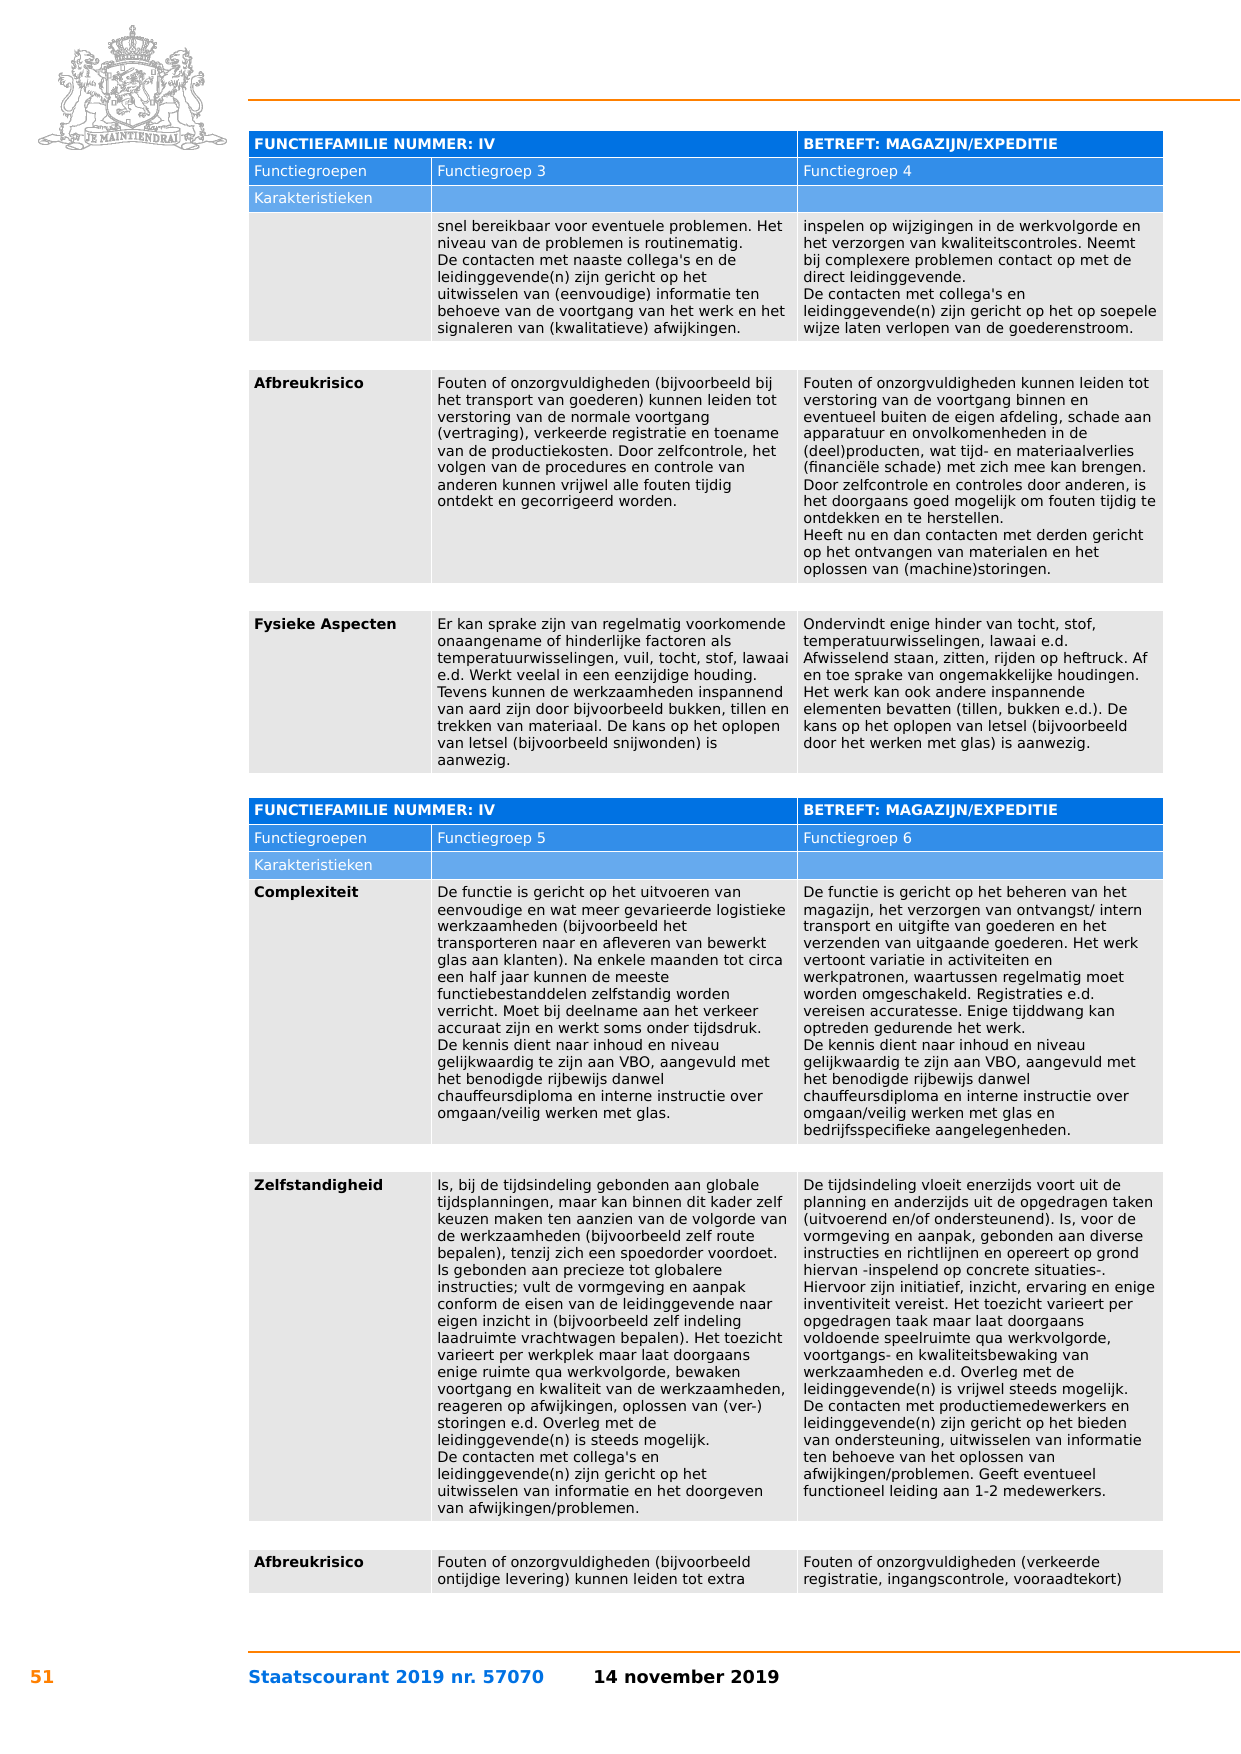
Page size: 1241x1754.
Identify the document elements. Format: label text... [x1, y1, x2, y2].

table_cell [432, 852, 797, 879]
picture [38, 25, 227, 150]
table_cell De functie is gericht op het beheren van het magazijn, het verzorgen van ontvangst/ intern transport en uitgifte van goederen en het verzenden van uitgaande goederen. Het werk vertoont variatie in activiteiten en werkpatronen, waartussen regelmatig moet worden omgeschakeld. Registraties e.d. vereisen accuratesse. Enige tijddwang kan optreden gedurende het werk. De kennis dient naar inhoud en niveau gelijkwaardig te zijn aan VBO, aangevuld met het benodigde rijbewijs danwel chauffeursdiploma en interne instructie over omgaan/veilig werken met glas en bedrijfsspecifieke aangelegenheden. [798, 880, 1163, 1144]
table_cell [432, 186, 797, 212]
table_header FUNCTIEFAMILIE NUMMER: IV [249, 798, 797, 824]
table_cell [798, 1522, 1163, 1548]
table_cell Afbreukrisico [249, 1550, 431, 1593]
table_header BETREFT: MAGAZIJN/EXPEDITIE [798, 131, 1163, 157]
table_cell Functiegroep 3 [432, 158, 797, 185]
table_cell Functiegroepen [249, 158, 431, 185]
table_cell [798, 584, 1163, 610]
table_cell Functiegroep 4 [798, 158, 1163, 185]
table_cell Karakteristieken [249, 852, 431, 879]
table_cell De tijdsindeling vloeit enerzijds voort uit de planning en anderzijds uit de opgedragen taken (uitvoerend en/of ondersteunend). Is, voor de vormgeving en aanpak, gebonden aan diverse instructies en richtlijnen en opereert op grond hiervan -inspelend op concrete situaties-. Hiervoor zijn initiatief, inzicht, ervaring en enige inventiviteit vereist. Het toezicht varieert per opgedragen taak maar laat doorgaans voldoende speelruimte qua werkvolgorde, voortgangs- en kwaliteitsbewaking van werkzaamheden e.d. Overleg met de leidinggevende(n) is vrijwel steeds mogelijk. De contacten met productiemedewerkers en leidinggevende(n) zijn gericht op het bieden van ondersteuning, uitwisselen van informatie ten behoeve van het oplossen van afwijkingen/problemen. Geeft eventueel functioneel leiding aan 1-2 medewerkers. [798, 1172, 1163, 1521]
table_cell [249, 1522, 431, 1548]
table_cell Fysieke Aspecten [249, 611, 431, 773]
table_cell [432, 343, 797, 369]
table_cell De functie is gericht op het uitvoeren van eenvoudige en wat meer gevarieerde logistieke werkzaamheden (bijvoorbeeld het transporteren naar en afleveren van bewerkt glas aan klanten). Na enkele maanden tot circa een half jaar kunnen de meeste functiebestanddelen zelfstandig worden verricht. Moet bij deelname aan het verkeer accuraat zijn en werkt soms onder tijdsdruk. De kennis dient naar inhoud en niveau gelijkwaardig te zijn aan VBO, aangevuld met het benodigde rijbewijs danwel chauffeursdiploma en interne instructie over omgaan/veilig werken met glas. [432, 880, 797, 1144]
table_cell snel bereikbaar voor eventuele problemen. Het niveau van de problemen is routinematig. De contacten met naaste collega's en de leidinggevende(n) zijn gericht op het uitwisselen van (eenvoudige) informatie ten behoeve van de voortgang van het werk en het signaleren van (kwalitatieve) afwijkingen. [432, 213, 797, 341]
table_cell [432, 1145, 797, 1171]
table_cell inspelen op wijzigingen in de werkvolgorde en het verzorgen van kwaliteitscontroles. Neemt bij complexere problemen contact op met de direct leidinggevende. De contacten met collega's en leidinggevende(n) zijn gericht op het op soepele wijze laten verlopen van de goederenstroom. [798, 213, 1163, 341]
table_cell [249, 213, 431, 341]
table_cell Functiegroepen [249, 825, 431, 851]
table_cell Is, bij de tijdsindeling gebonden aan globale tijdsplanningen, maar kan binnen dit kader zelf keuzen maken ten aanzien van de volgorde van de werkzaamheden (bijvoorbeeld zelf route bepalen), tenzij zich een spoedorder voordoet. Is gebonden aan precieze tot globalere instructies; vult de vormgeving en aanpak conform de eisen van de leidinggevende naar eigen inzicht in (bijvoorbeeld zelf indeling laadruimte vrachtwagen bepalen). Het toezicht varieert per werkplek maar laat doorgaans enige ruimte qua werkvolgorde, bewaken voortgang en kwaliteit van de werkzaamheden, reageren op afwijkingen, oplossen van (ver-) storingen e.d. Overleg met de leidinggevende(n) is steeds mogelijk. De contacten met collega's en leidinggevende(n) zijn gericht op het uitwisselen van informatie en het doorgeven van afwijkingen/problemen. [432, 1172, 797, 1521]
table_cell Ondervindt enige hinder van tocht, stof, temperatuurwisselingen, lawaai e.d. Afwisselend staan, zitten, rijden op heftruck. Af en toe sprake van ongemakkelijke houdingen. Het werk kan ook andere inspannende elementen bevatten (tillen, bukken e.d.). De kans op het oplopen van letsel (bijvoorbeeld door het werken met glas) is aanwezig. [798, 611, 1163, 773]
table_cell Fouten of onzorgvuldigheden (bijvoorbeeld bij het transport van goederen) kunnen leiden tot verstoring van de normale voortgang (vertraging), verkeerde registratie en toename van de productiekosten. Door zelfcontrole, het volgen van de procedures en controle van anderen kunnen vrijwel alle fouten tijdig ontdekt en gecorrigeerd worden. [432, 370, 797, 583]
table_header BETREFT: MAGAZIJN/EXPEDITIE [798, 798, 1163, 824]
table_cell [432, 1522, 797, 1548]
table_cell Er kan sprake zijn van regelmatig voorkomende onaangename of hinderlijke factoren als temperatuurwisselingen, vuil, tocht, stof, lawaai e.d. Werkt veelal in een eenzijdige houding. Tevens kunnen de werkzaamheden inspannend van aard zijn door bijvoorbeeld bukken, tillen en trekken van materiaal. De kans op het oplopen van letsel (bijvoorbeeld snijwonden) is aanwezig. [432, 611, 797, 773]
table_cell [249, 343, 431, 369]
table_cell Fouten of onzorgvuldigheden kunnen leiden tot verstoring van de voortgang binnen en eventueel buiten de eigen afdeling, schade aan apparatuur en onvolkomenheden in de (deel)producten, wat tijd- en materiaalverlies (financiële schade) met zich mee kan brengen. Door zelfcontrole en controles door anderen, is het doorgaans goed mogelijk om fouten tijdig te ontdekken en te herstellen. Heeft nu en dan contacten met derden gericht op het ontvangen van materialen en het oplossen van (machine)storingen. [798, 370, 1163, 583]
table_cell [798, 852, 1163, 879]
table_cell Complexiteit [249, 880, 431, 1144]
table_cell Karakteristieken [249, 186, 431, 212]
table_cell Zelfstandigheid [249, 1172, 431, 1521]
table_header FUNCTIEFAMILIE NUMMER: IV [249, 131, 797, 157]
table_cell Fouten of onzorgvuldigheden (bijvoorbeeld ontijdige levering) kunnen leiden tot extra [432, 1550, 797, 1593]
table_cell [798, 343, 1163, 369]
table_cell Functiegroep 5 [432, 825, 797, 851]
table_cell Afbreukrisico [249, 370, 431, 583]
table_cell [798, 1145, 1163, 1171]
table_cell [432, 584, 797, 610]
table_cell [249, 1145, 431, 1171]
table_cell [798, 186, 1163, 212]
table_cell Functiegroep 6 [798, 825, 1163, 851]
table_cell [249, 584, 431, 610]
table_cell Fouten of onzorgvuldigheden (verkeerde registratie, ingangscontrole, vooraadtekort) [798, 1550, 1163, 1593]
